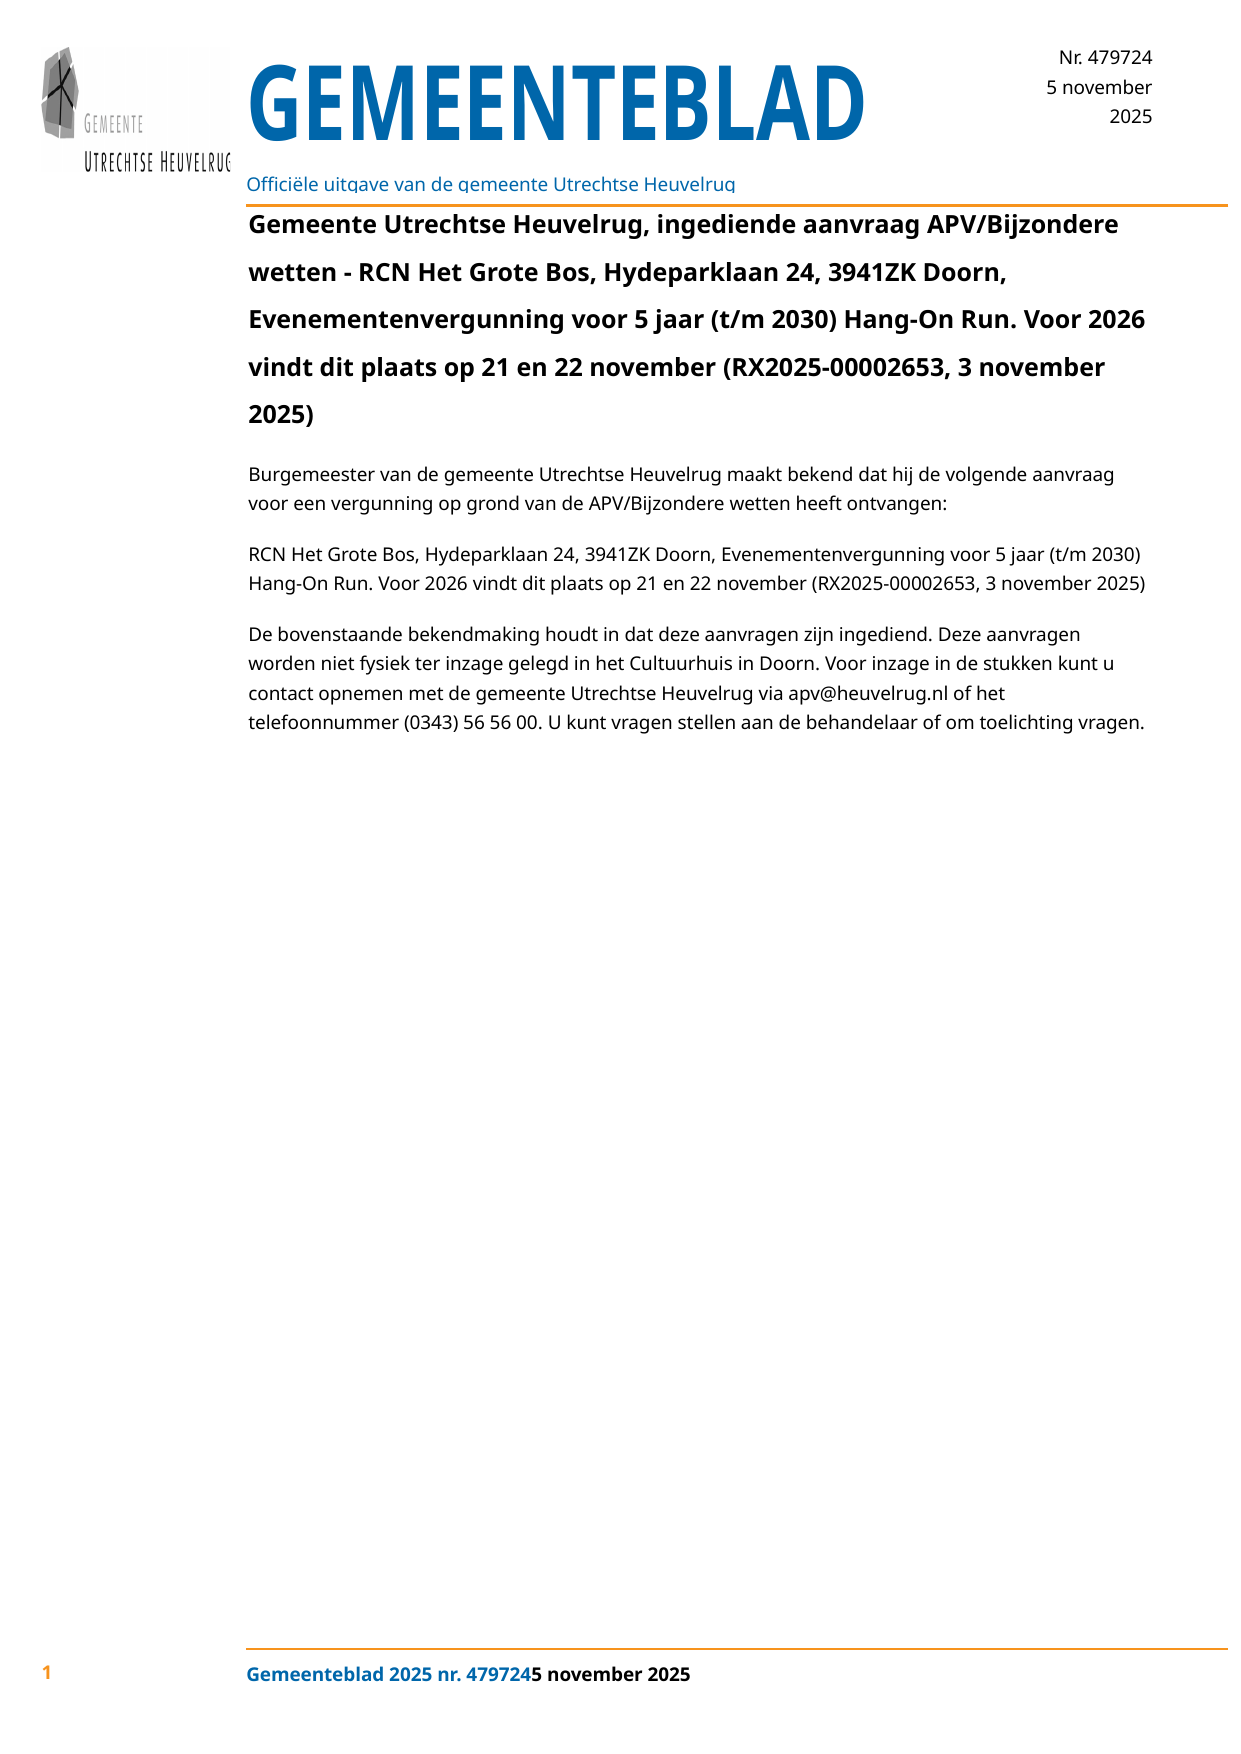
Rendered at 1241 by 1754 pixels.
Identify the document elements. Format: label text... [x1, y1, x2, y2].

text De bovenstaande bekendmaking houdt in dat deze aanvragen zijn ingediend. Deze aanvragen worden niet fysiek ter inzage gelegd in het Cultuurhuis in Doorn. Voor inzage in de stukken kunt u contact opnemen met de gemeente Utrechtse Heuvelrug via apv@heuvelrug.nl of het telefoonnummer (0343) 56 56 00. U kunt vragen stellen aan de behandelaar of om toelichting vragen. [248, 621, 1152, 735]
text Gemeente Utrechtse Heuvelrug, ingediende aanvraag APV/Bijzondere wetten - RCN Het Grote Bos, Hydeparklaan 24, 3941ZK Doorn, Evenementenvergunning voor 5 jaar (t/m 2030) Hang-On Run. Voor 2026 vindt dit plaats op 21 en 22 november (RX2025-00002653, 3 november 2025) [248, 207, 1152, 431]
picture [41, 47, 231, 172]
text RCN Het Grote Bos, Hydeparklaan 24, 3941ZK Doorn, Evenementenvergunning voor 5 jaar (t/m 2030) Hang-On Run. Voor 2026 vindt dit plaats op 21 en 22 november (RX2025-00002653, 3 november 2025) [248, 541, 1152, 596]
text Burgemeester van de gemeente Utrechtse Heuvelrug maakt bekend dat hij de volgende aanvraag voor een vergunning op grond van de APV/Bijzondere wetten heeft ontvangen: [248, 461, 1152, 516]
